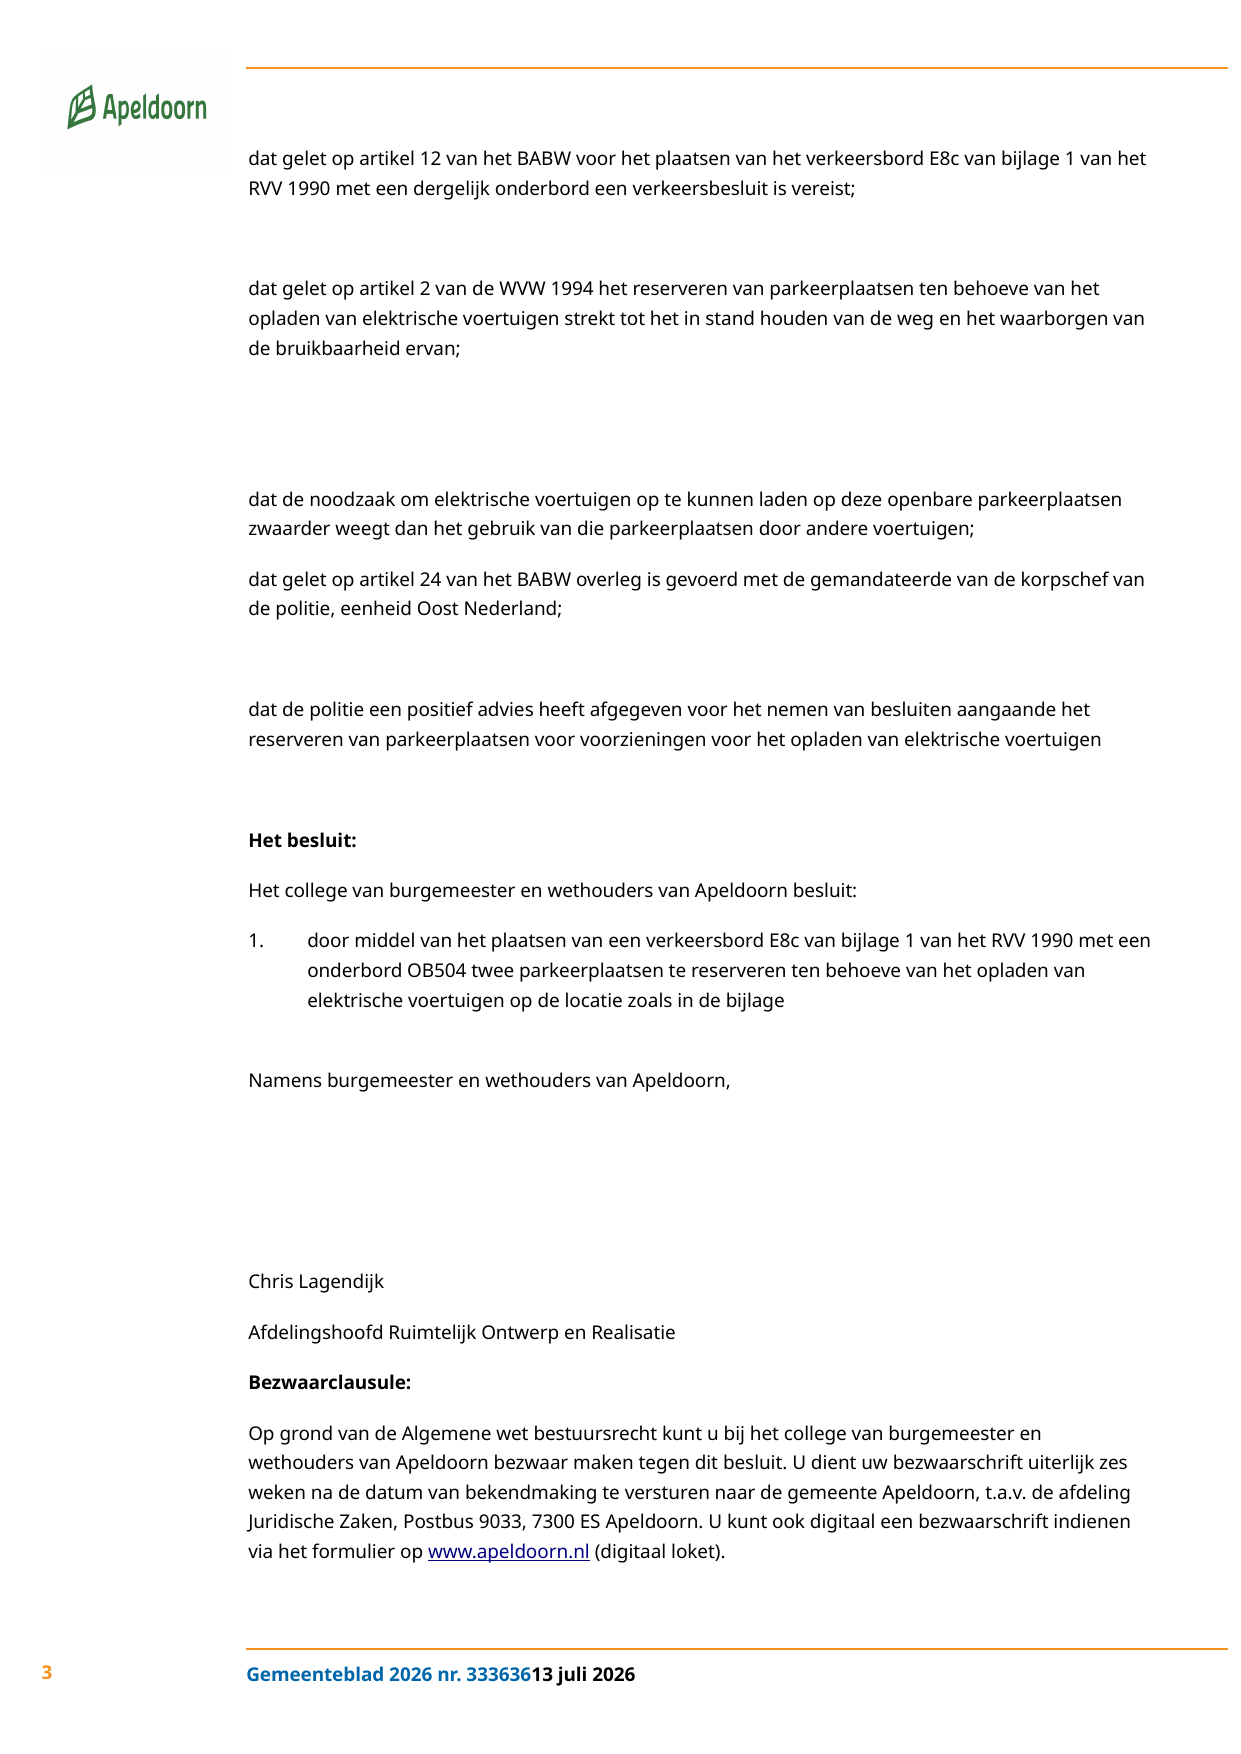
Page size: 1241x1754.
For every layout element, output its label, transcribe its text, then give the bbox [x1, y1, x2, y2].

text Op grond van de Algemene wet bestuursrecht kunt u bij het college van burgemeester en wethouders van Apeldoorn bezwaar maken tegen dit besluit. U dient uw bezwaarschrift uiterlijk zes weken na de datum van bekendmaking te versturen naar de gemeente Apeldoorn, t.a.v. de afdeling Juridische Zaken, Postbus 9033, 7300 ES Apeldoorn. U kunt ook digitaal een bezwaarschrift indienen via het formulier op www.apeldoorn.nl (digitaal loket). [248, 1420, 1152, 1564]
text dat gelet op artikel 12 van het BABW voor het plaatsen van het verkeersbord E8c van bijlage 1 van het RVV 1990 met een dergelijk onderbord een verkeersbesluit is vereist; [248, 145, 1152, 201]
text Bezwaarclausule: [248, 1369, 1152, 1395]
text Namens burgemeester en wethouders van Apeldoorn, [248, 1067, 1152, 1093]
text Het besluit: [248, 827, 1152, 853]
text dat de politie een positief advies heeft afgegeven voor het nemen van besluiten aangaande het reserveren van parkeerplaatsen voor voorzieningen voor het opladen van elektrische voertuigen [248, 696, 1152, 752]
text Het college van burgemeester en wethouders van Apeldoorn besluit: [248, 877, 1152, 903]
text dat de noodzaak om elektrische voertuigen op te kunnen laden op deze openbare parkeerplaatsen zwaarder weegt dan het gebruik van die parkeerplaatsen door andere voertuigen; [248, 486, 1152, 541]
text Afdelingshoofd Ruimtelijk Ontwerp en Realisatie [248, 1319, 1152, 1345]
text dat gelet op artikel 2 van de WVW 1994 het reserveren van parkeerplaatsen ten behoeve van het opladen van elektrische voertuigen strekt tot het in stand houden van de weg en het waarborgen van de bruikbaarheid ervan; [248, 276, 1152, 361]
picture [41, 47, 231, 172]
text dat gelet op artikel 24 van het BABW overleg is gevoerd met de gemandateerde van de korpschef van de politie, eenheid Oost Nederland; [248, 566, 1152, 621]
list door middel van het plaatsen van een verkeersbord E8c van bijlage 1 van het RVV 1990 met een onderbord OB504 twee parkeerplaatsen te reserveren ten behoeve van het opladen van elektrische voertuigen op de locatie zoals in de bijlage [248, 928, 1152, 1013]
text Chris Lagendijk [248, 1268, 1152, 1294]
